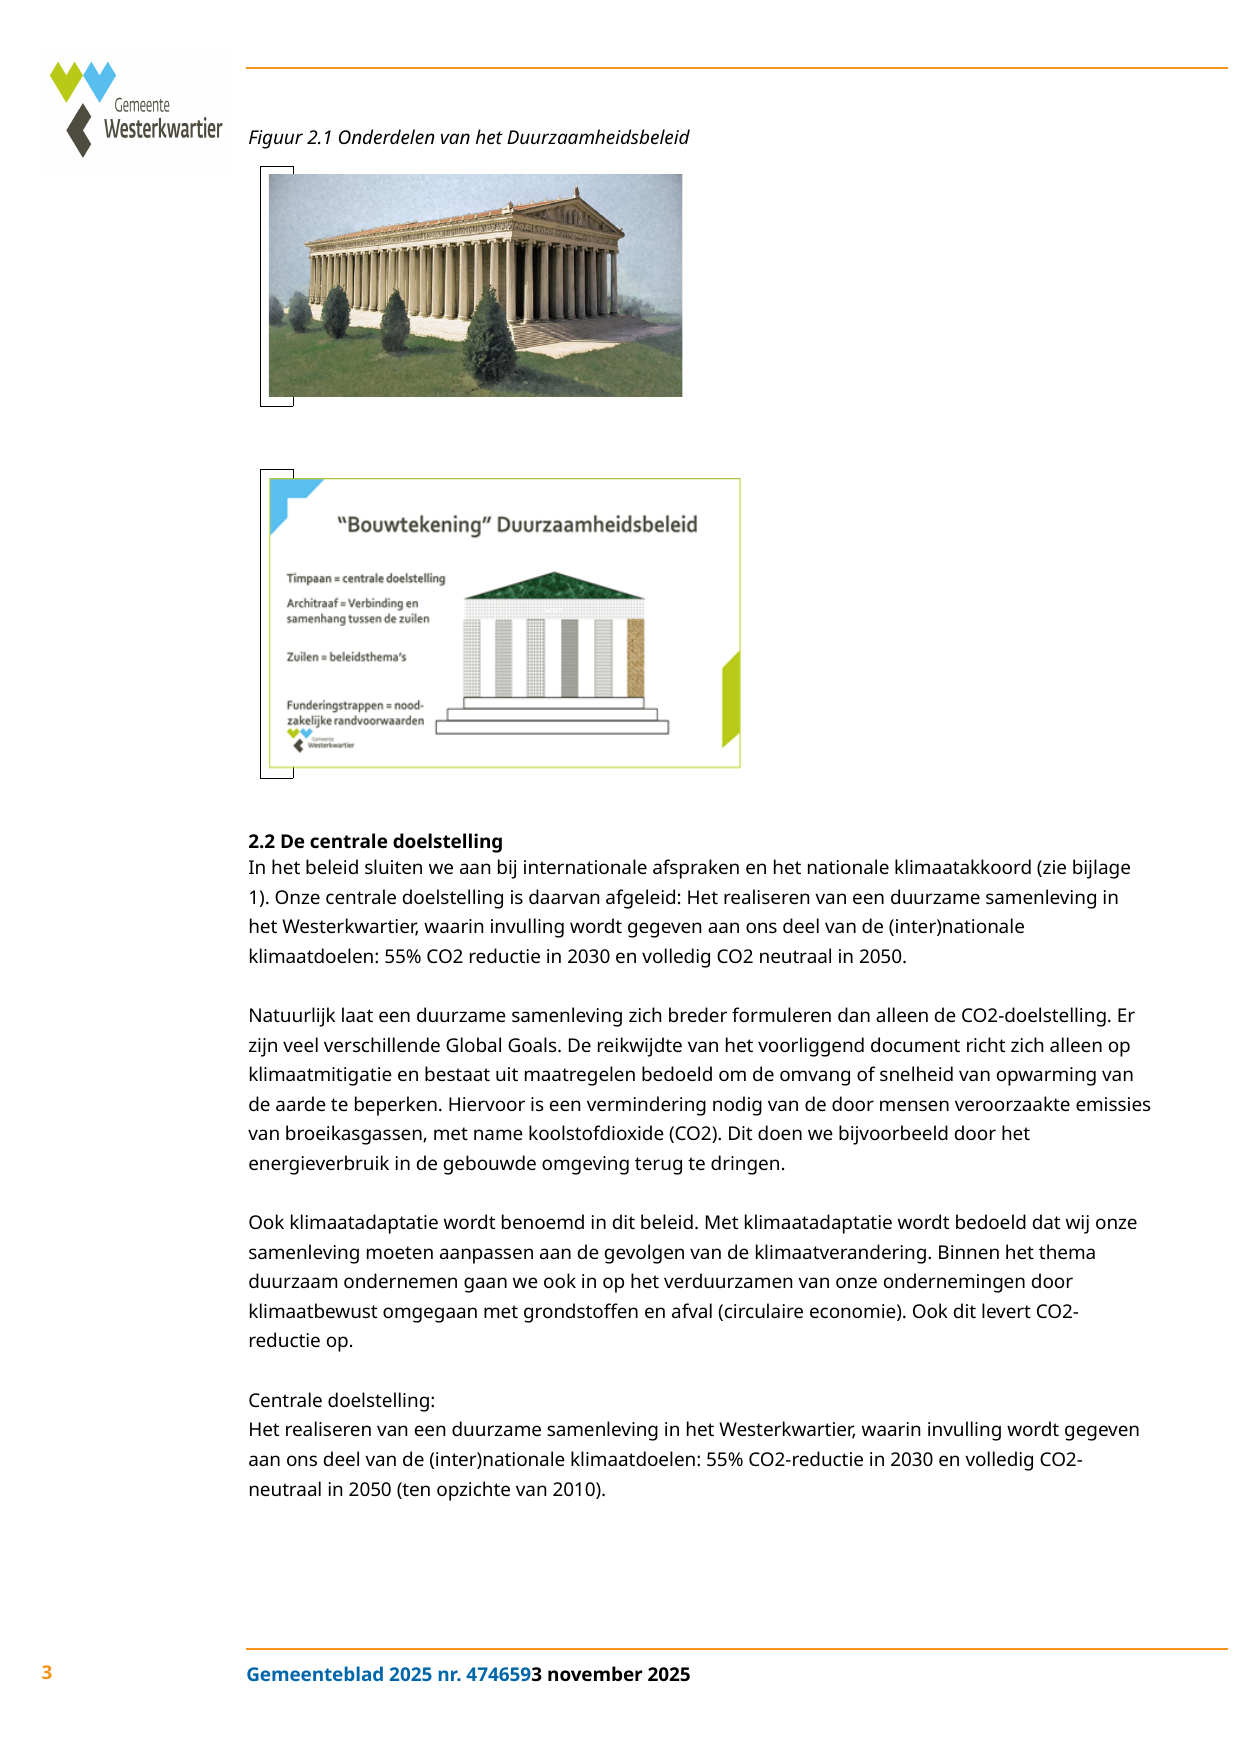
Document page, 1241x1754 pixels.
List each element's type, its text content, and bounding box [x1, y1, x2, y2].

text Natuurlijk laat een duurzame samenleving zich breder formuleren dan alleen de CO2-doelstelling. Er zijn veel verschillende Global Goals. De reikwijdte van het voorliggend document richt zich alleen op klimaatmitigatie en bestaat uit maatregelen bedoeld om de omvang of snelheid van opwarming van de aarde te beperken. Hiervoor is een vermindering nodig van de door mensen veroorzaakte emissies van broeikasgassen, met name koolstofdioxide (CO2). Dit doen we bijvoorbeeld door het energieverbruik in de gebouwde omgeving terug te dringen. [248, 1002, 1152, 1176]
picture [41, 47, 231, 172]
table_header Centrale doelstelling: Het realiseren van een duurzame samenleving in het Westerkwartier, waarin invulling wordt gegeven aan ons deel van de (inter)nationale klimaatdoelen: 55% CO2-reductie in 2030 en volledig CO2-neutraal in 2050 (ten opzichte van 2010). [248, 1387, 1152, 1501]
text 2.2 De centrale doelstelling [248, 829, 1152, 854]
text Figuur 2.1 Onderdelen van het Duurzaamheidsbeleid [248, 124, 1152, 150]
picture [268, 174, 683, 397]
text In het beleid sluiten we aan bij internationale afspraken en het nationale klimaatakkoord (zie bijlage 1). Onze centrale doelstelling is daarvan afgeleid: Het realiseren van een duurzame samenleving in het Westerkwartier, waarin invulling wordt gegeven aan ons deel van de (inter)nationale klimaatdoelen: 55% CO2 reductie in 2030 en volledig CO2 neutraal in 2050. [248, 854, 1152, 969]
picture [268, 477, 742, 769]
text Ook klimaatadaptatie wordt benoemd in dit beleid. Met klimaatadaptatie wordt bedoeld dat wij onze samenleving moeten aanpassen aan de gevolgen van de klimaatverandering. Binnen het thema duurzaam ondernemen gaan we ook in op het verduurzamen van onze ondernemingen door klimaatbewust omgegaan met grondstoffen en afval (circulaire economie). Ook dit levert CO2-reductie op. [248, 1209, 1152, 1353]
